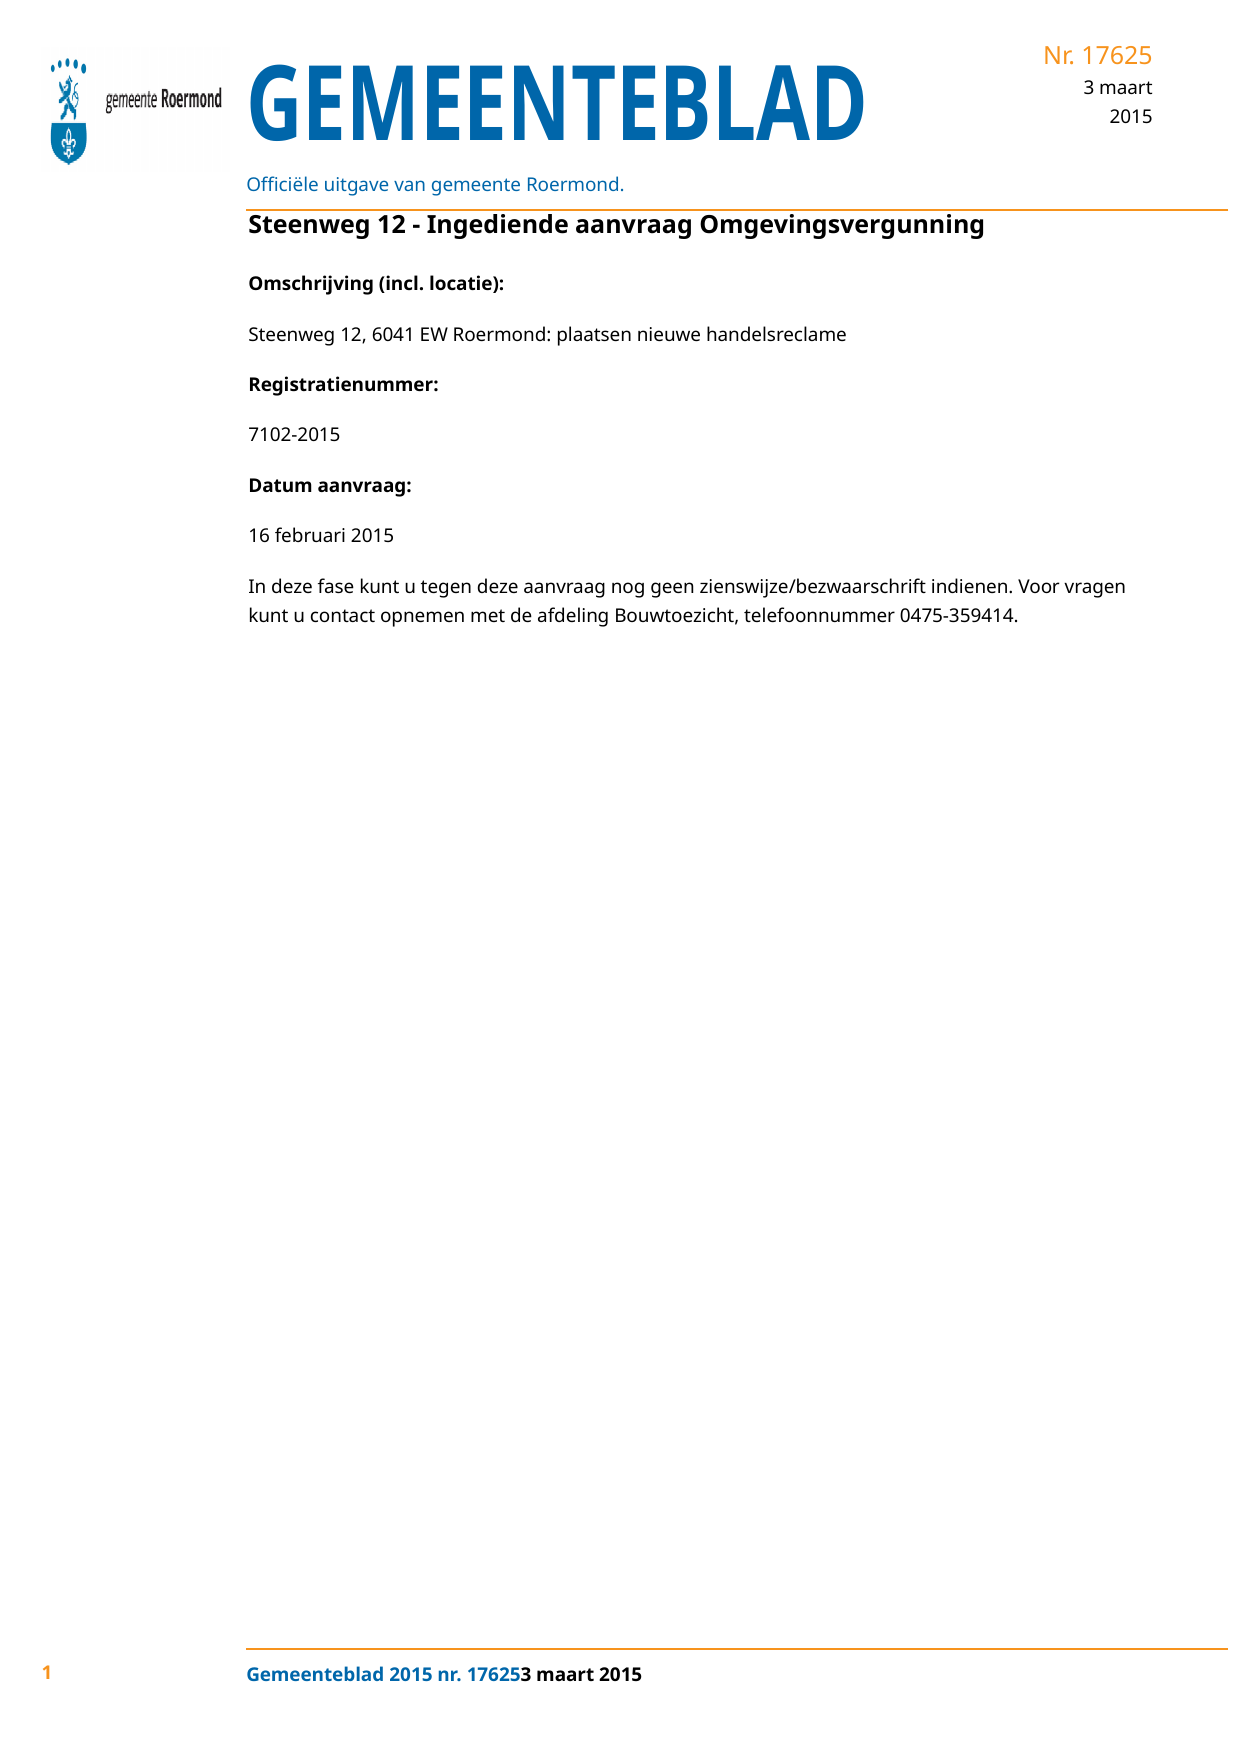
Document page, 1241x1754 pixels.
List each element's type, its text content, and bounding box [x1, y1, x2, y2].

text 16 februari 2015 [248, 522, 1152, 548]
text 7102-2015 [248, 422, 1152, 447]
picture [41, 47, 231, 172]
text Datum aanvraag: [248, 472, 1152, 498]
text Steenweg 12 - Ingediende aanvraag Omgevingsvergunning [248, 211, 1152, 241]
text In deze fase kunt u tegen deze aanvraag nog geen zienswijze/bezwaarschrift indienen. Voor vragen kunt u contact opnemen met de afdeling Bouwtoezicht, telefoonnummer 0475-359414. [248, 573, 1152, 628]
text Steenweg 12, 6041 EW Roermond: plaatsen nieuwe handelsreclame [248, 321, 1152, 346]
text Omschrijving (incl. locatie): [248, 270, 1152, 296]
text Registratienummer: [248, 371, 1152, 397]
